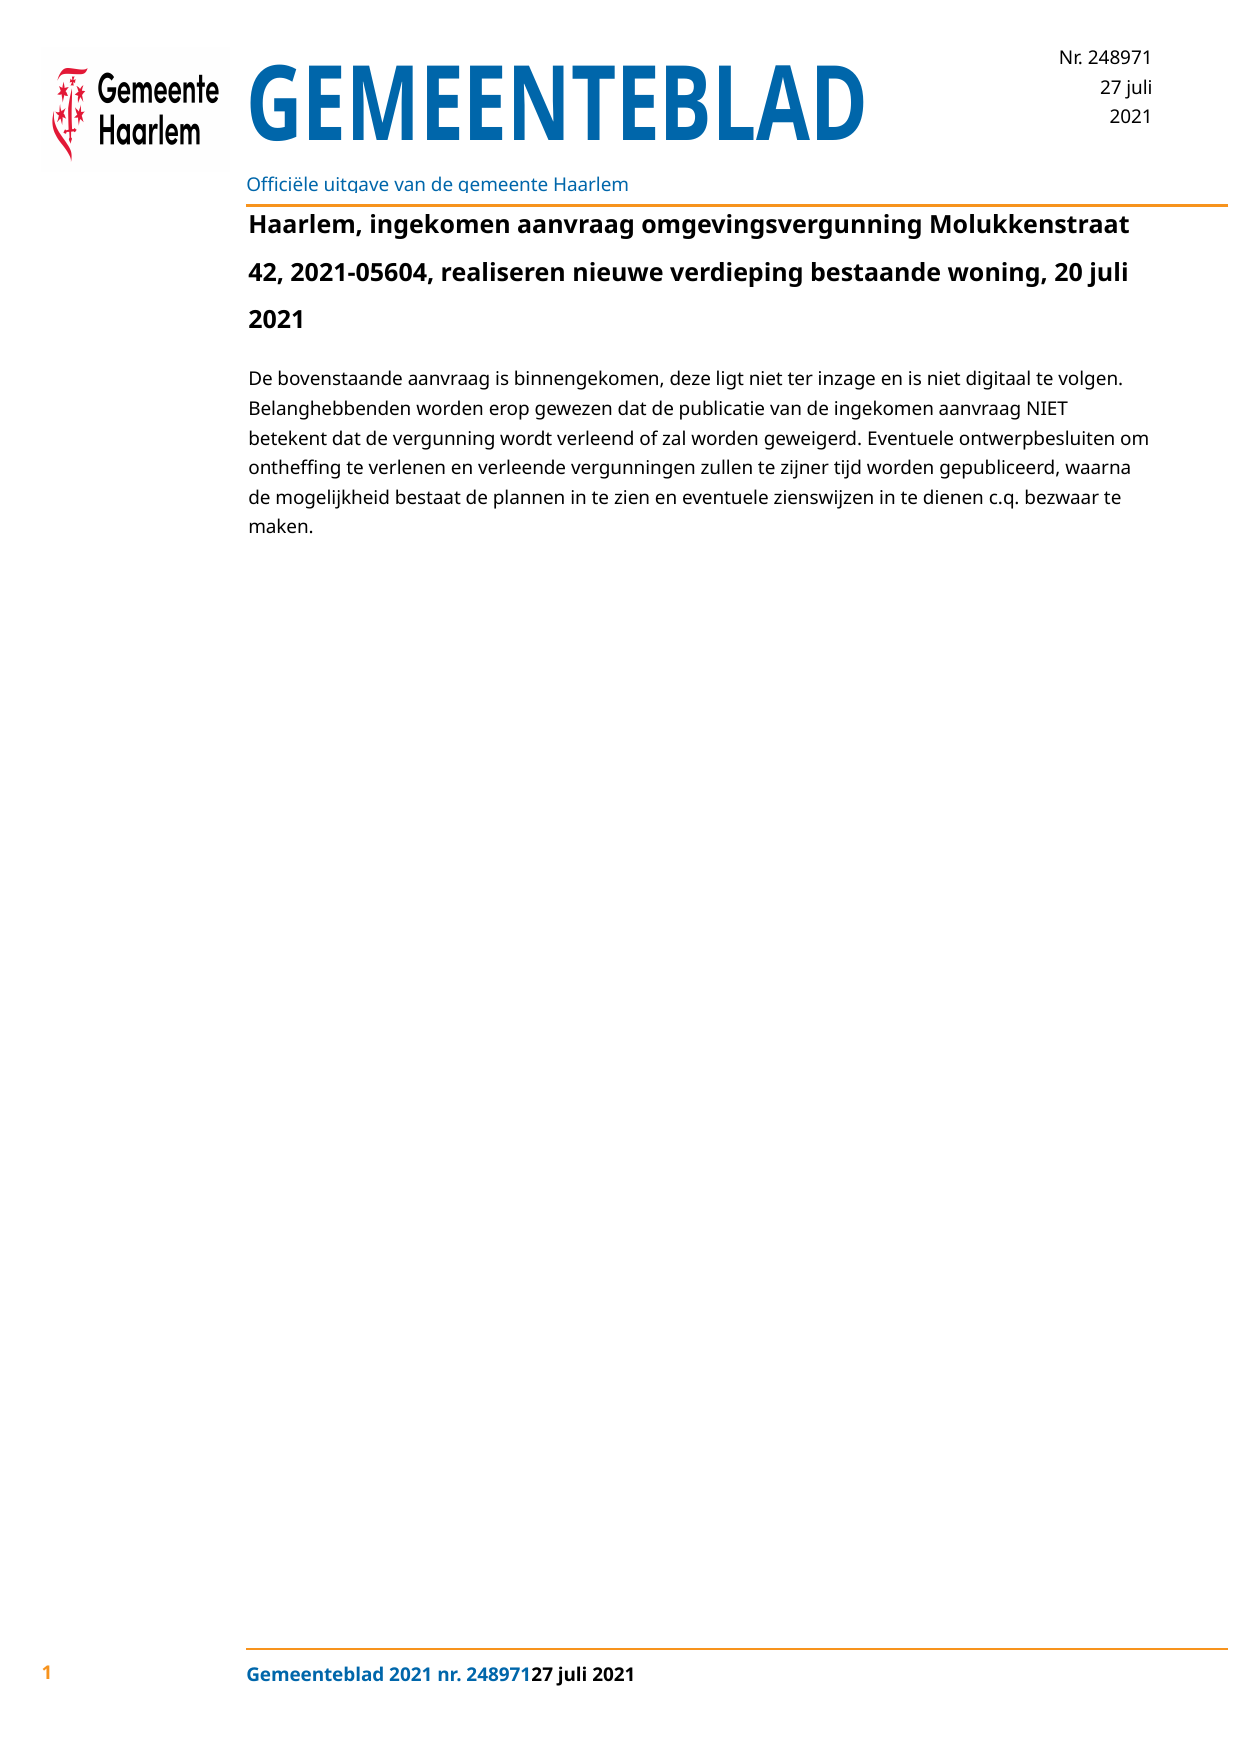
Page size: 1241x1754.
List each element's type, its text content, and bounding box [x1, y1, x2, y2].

picture [41, 47, 231, 172]
text Haarlem, ingekomen aanvraag omgevingsvergunning Molukkenstraat 42, 2021-05604, realiseren nieuwe verdieping bestaande woning, 20 juli 2021 [248, 207, 1152, 336]
text De bovenstaande aanvraag is binnengekomen, deze ligt niet ter inzage en is niet digitaal te volgen. Belanghebbenden worden erop gewezen dat de publicatie van de ingekomen aanvraag NIET betekent dat de vergunning wordt verleend of zal worden geweigerd. Eventuele ontwerpbesluiten om ontheffing te verlenen en verleende vergunningen zullen te zijner tijd worden gepubliceerd, waarna de mogelijkheid bestaat de plannen in te zien en eventuele zienswijzen in te dienen c.q. bezwaar te maken. [248, 366, 1152, 539]
